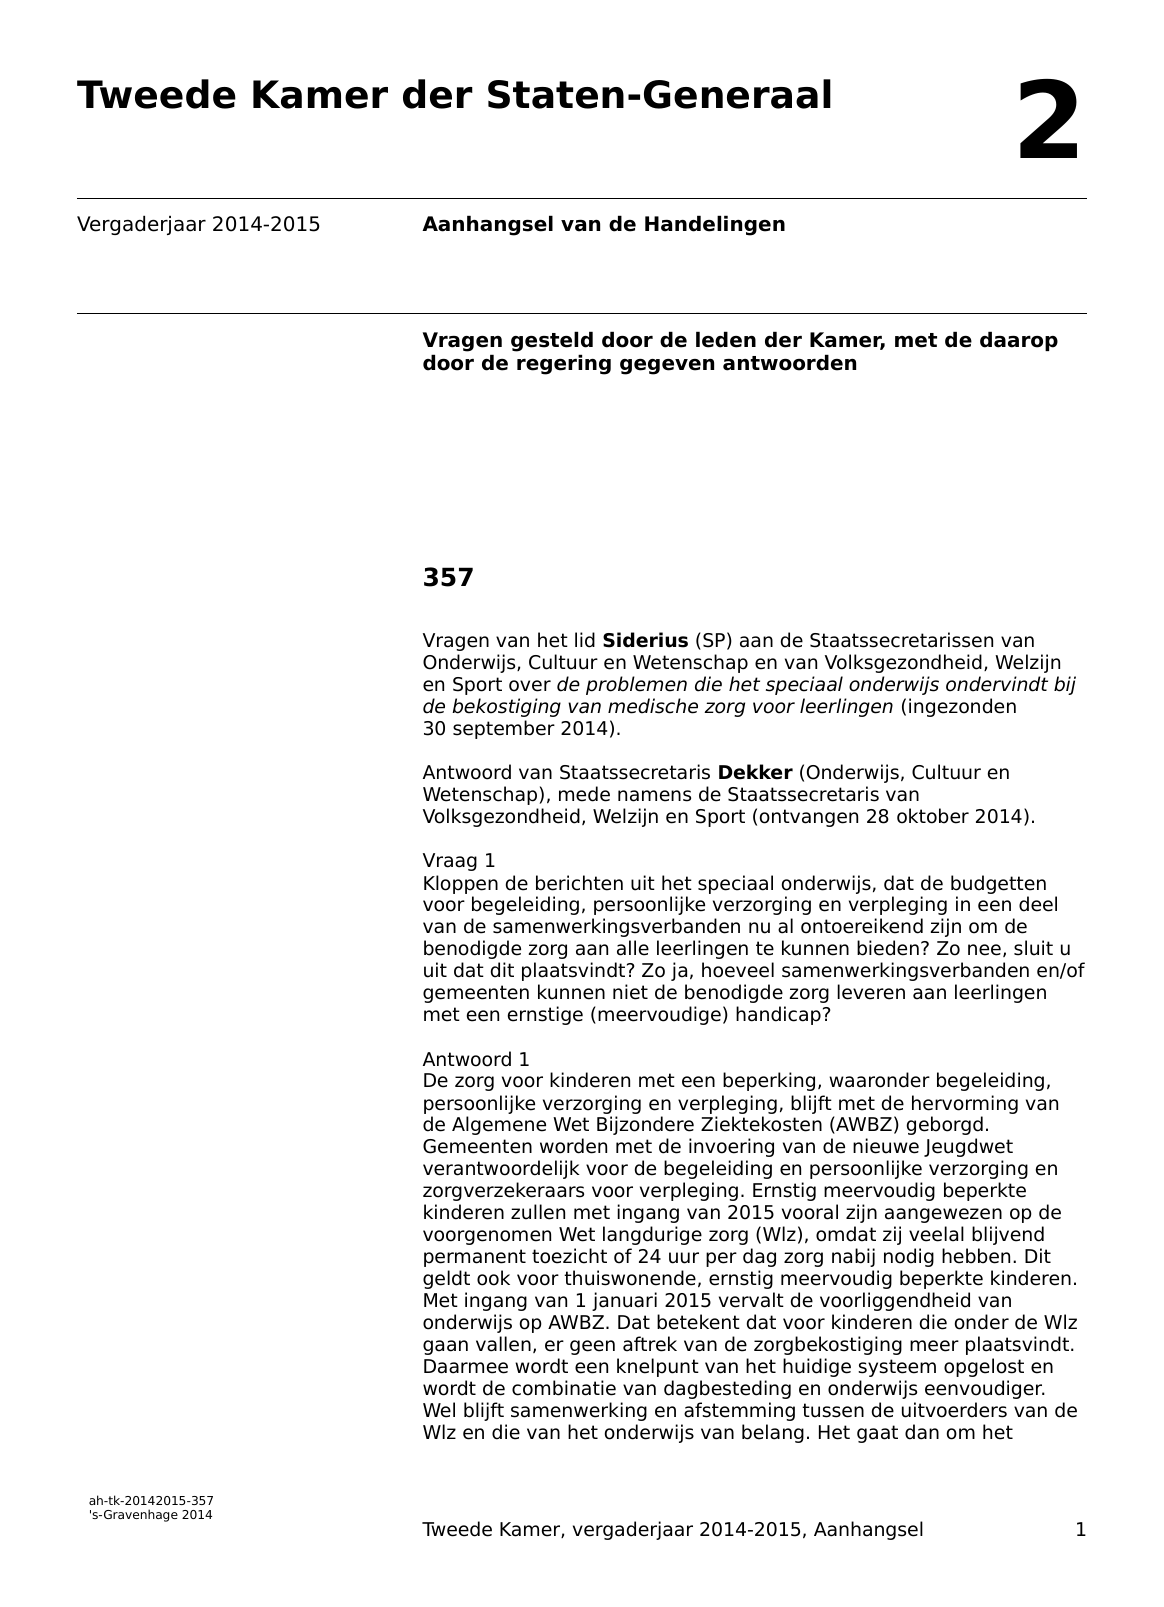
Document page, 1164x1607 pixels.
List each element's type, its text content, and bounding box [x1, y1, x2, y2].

table_header 2 [886, 59, 1087, 198]
text Vraag 1 [422, 850, 1087, 872]
table_cell [77, 314, 422, 375]
text ah-tk-20142015-357 [88, 1494, 323, 1508]
table_cell Aanhangsel van de Handelingen [422, 199, 1087, 313]
table_header Tweede Kamer der Staten-Generaal [77, 59, 886, 198]
table_cell Vergaderjaar 2014-2015 [77, 199, 422, 313]
text 357 [422, 563, 1087, 592]
text De zorg voor kinderen met een beperking, waaronder begeleiding, persoonlijke verzorging en verpleging, blijft met de hervorming van de Algemene Wet Bijzondere Ziektekosten (AWBZ) geborgd. Gemeenten worden met de invoering van de nieuwe Jeugdwet verantwoordelijk voor de begeleiding en persoonlijke verzorging en zorgverzekeraars voor verpleging. Ernstig meervoudig beperkte kinderen zullen met ingang van 2015 vooral zijn aangewezen op de voorgenomen Wet langdurige zorg (Wlz), omdat zij veelal blijvend permanent toezicht of 24 uur per dag zorg nabij nodig hebben. Dit geldt ook voor thuiswonende, ernstig meervoudig beperkte kinderen. [422, 1070, 1087, 1290]
text Kloppen de berichten uit het speciaal onderwijs, dat de budgetten voor begeleiding, persoonlijke verzorging en verpleging in een deel van de samenwerkingsverbanden nu al ontoereikend zijn om de benodigde zorg aan alle leerlingen te kunnen bieden? Zo nee, sluit u uit dat dit plaatsvindt? Zo ja, hoeveel samenwerkingsverbanden en/of gemeenten kunnen niet de benodigde zorg leveren aan leerlingen met een ernstige (meervoudige) handicap? [422, 872, 1087, 1026]
table_cell Vragen gesteld door de leden der Kamer, met de daarop door de regering gegeven antwoorden [422, 314, 1087, 375]
text Met ingang van 1 januari 2015 vervalt de voorliggendheid van onderwijs op AWBZ. Dat betekent dat voor kinderen die onder de Wlz gaan vallen, er geen aftrek van de zorgbekostiging meer plaatsvindt. Daarmee wordt een knelpunt van het huidige systeem opgelost en wordt de combinatie van dagbesteding en onderwijs eenvoudiger. Wel blijft samenwerking en afstemming tussen de uitvoerders van de Wlz en die van het onderwijs van belang. Het gaat dan om het [422, 1290, 1087, 1444]
text Vragen van het lid Siderius (SP) aan de Staatssecretarissen van Onderwijs, Cultuur en Wetenschap en van Volksgezondheid, Welzijn en Sport over de problemen die het speciaal onderwijs ondervindt bij de bekostiging van medische zorg voor leerlingen (ingezonden 30 september 2014). [422, 630, 1087, 740]
text Antwoord van Staatssecretaris Dekker (Onderwijs, Cultuur en Wetenschap), mede namens de Staatssecretaris van Volksgezondheid, Welzijn en Sport (ontvangen 28 oktober 2014). [422, 762, 1087, 828]
text 's-Gravenhage 2014 [88, 1508, 323, 1522]
text Antwoord 1 [422, 1048, 1087, 1070]
